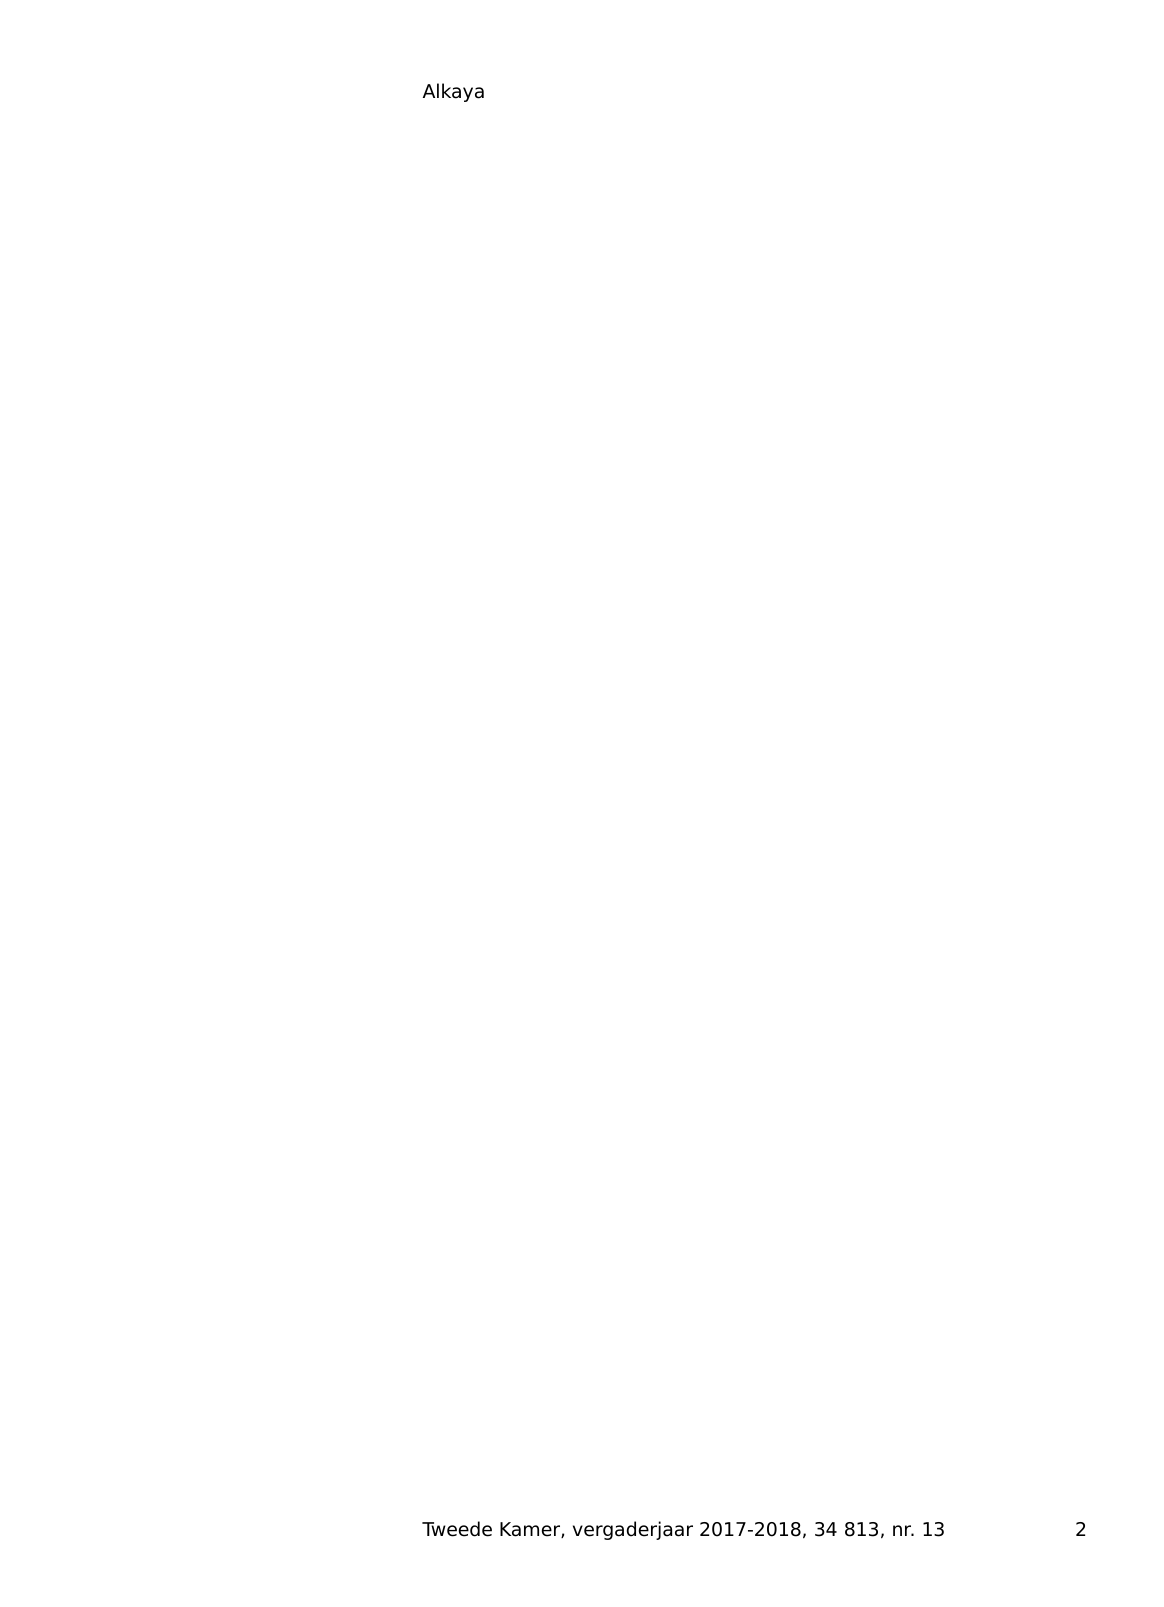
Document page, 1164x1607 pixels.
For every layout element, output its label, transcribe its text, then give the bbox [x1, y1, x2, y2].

text Alkaya [422, 59, 1087, 103]
